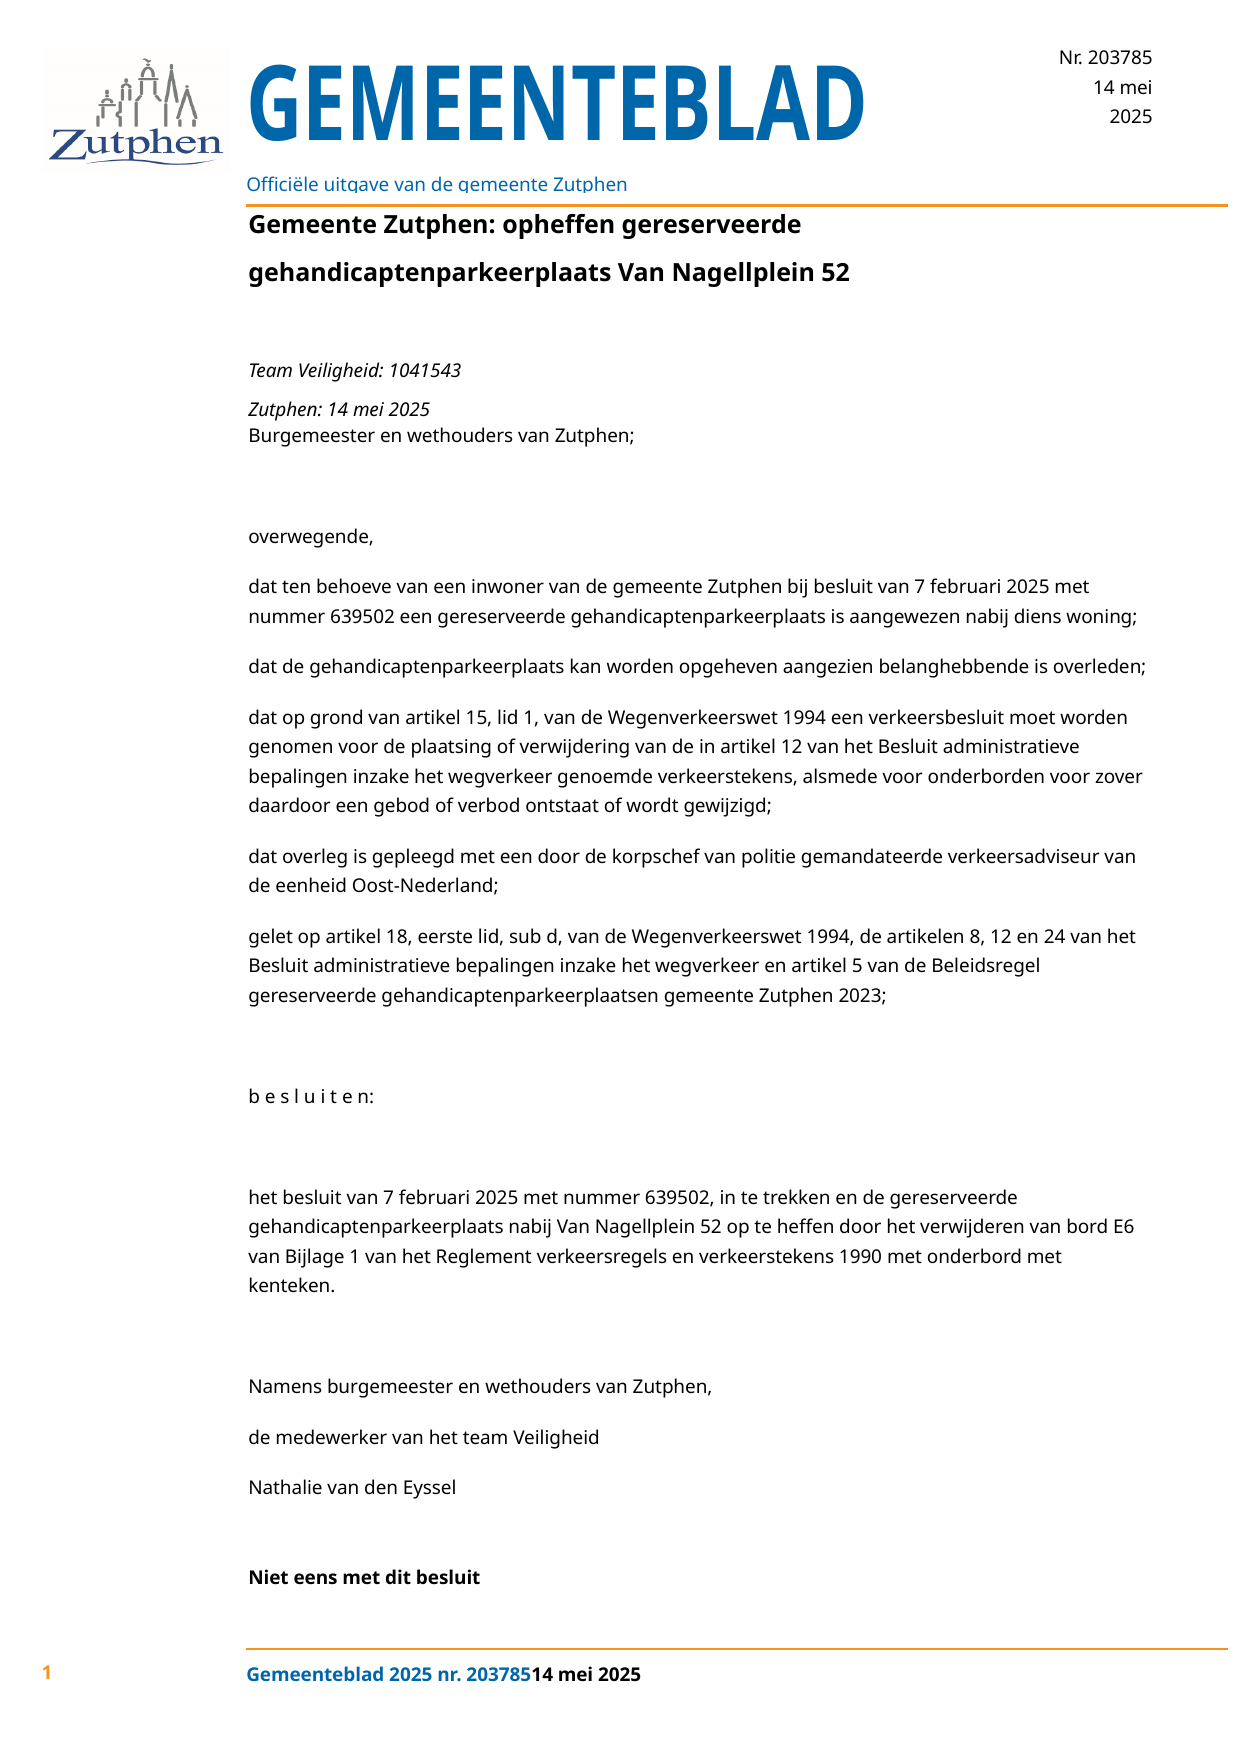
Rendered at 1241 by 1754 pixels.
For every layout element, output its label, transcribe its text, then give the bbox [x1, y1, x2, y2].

picture [41, 47, 231, 172]
text Niet eens met dit besluit [248, 1564, 1152, 1590]
text het besluit van 7 februari 2025 met nummer 639502, in te trekken en de gereserveerde gehandicaptenparkeerplaats nabij Van Nagellplein 52 op te heffen door het verwijderen van bord E6 van Bijlage 1 van het Reglement verkeersregels en verkeerstekens 1990 met onderbord met kenteken. [248, 1184, 1152, 1298]
text Namens burgemeester en wethouders van Zutphen, [248, 1373, 1152, 1399]
text Nathalie van den Eyssel [248, 1474, 1152, 1500]
text Gemeente Zutphen: opheffen gereserveerde gehandicaptenparkeerplaats Van Nagellplein 52 [248, 207, 1152, 288]
text dat op grond van artikel 15, lid 1, van de Wegenverkeerswet 1994 een verkeersbesluit moet worden genomen voor de plaatsing of verwijdering van de in artikel 12 van het Besluit administratieve bepalingen inzake het wegverkeer genoemde verkeerstekens, alsmede voor onderborden voor zover daardoor een gebod of verbod ontstaat of wordt gewijzigd; [248, 704, 1152, 818]
text b e s l u i t e n: [248, 1083, 1152, 1109]
text dat overleg is gepleegd met een door de korpschef van politie gemandateerde verkeersadviseur van de eenheid Oost-Nederland; [248, 843, 1152, 898]
text overwegende, [248, 523, 1152, 549]
text dat ten behoeve van een inwoner van de gemeente Zutphen bij besluit van 7 februari 2025 met nummer 639502 een gereserveerde gehandicaptenparkeerplaats is aangewezen nabij diens woning; [248, 573, 1152, 629]
text Zutphen: 14 mei 2025 [248, 396, 1152, 422]
text de medewerker van het team Veiligheid [248, 1424, 1152, 1449]
text Team Veiligheid: 1041543 [248, 357, 1152, 383]
text Burgemeester en wethouders van Zutphen; [248, 422, 1152, 448]
text dat de gehandicaptenparkeerplaats kan worden opgeheven aangezien belanghebbende is overleden; [248, 653, 1152, 679]
text gelet op artikel 18, eerste lid, sub d, van de Wegenverkeerswet 1994, de artikelen 8, 12 en 24 van het Besluit administratieve bepalingen inzake het wegverkeer en artikel 5 van de Beleidsregel gereserveerde gehandicaptenparkeerplaatsen gemeente Zutphen 2023; [248, 923, 1152, 1008]
